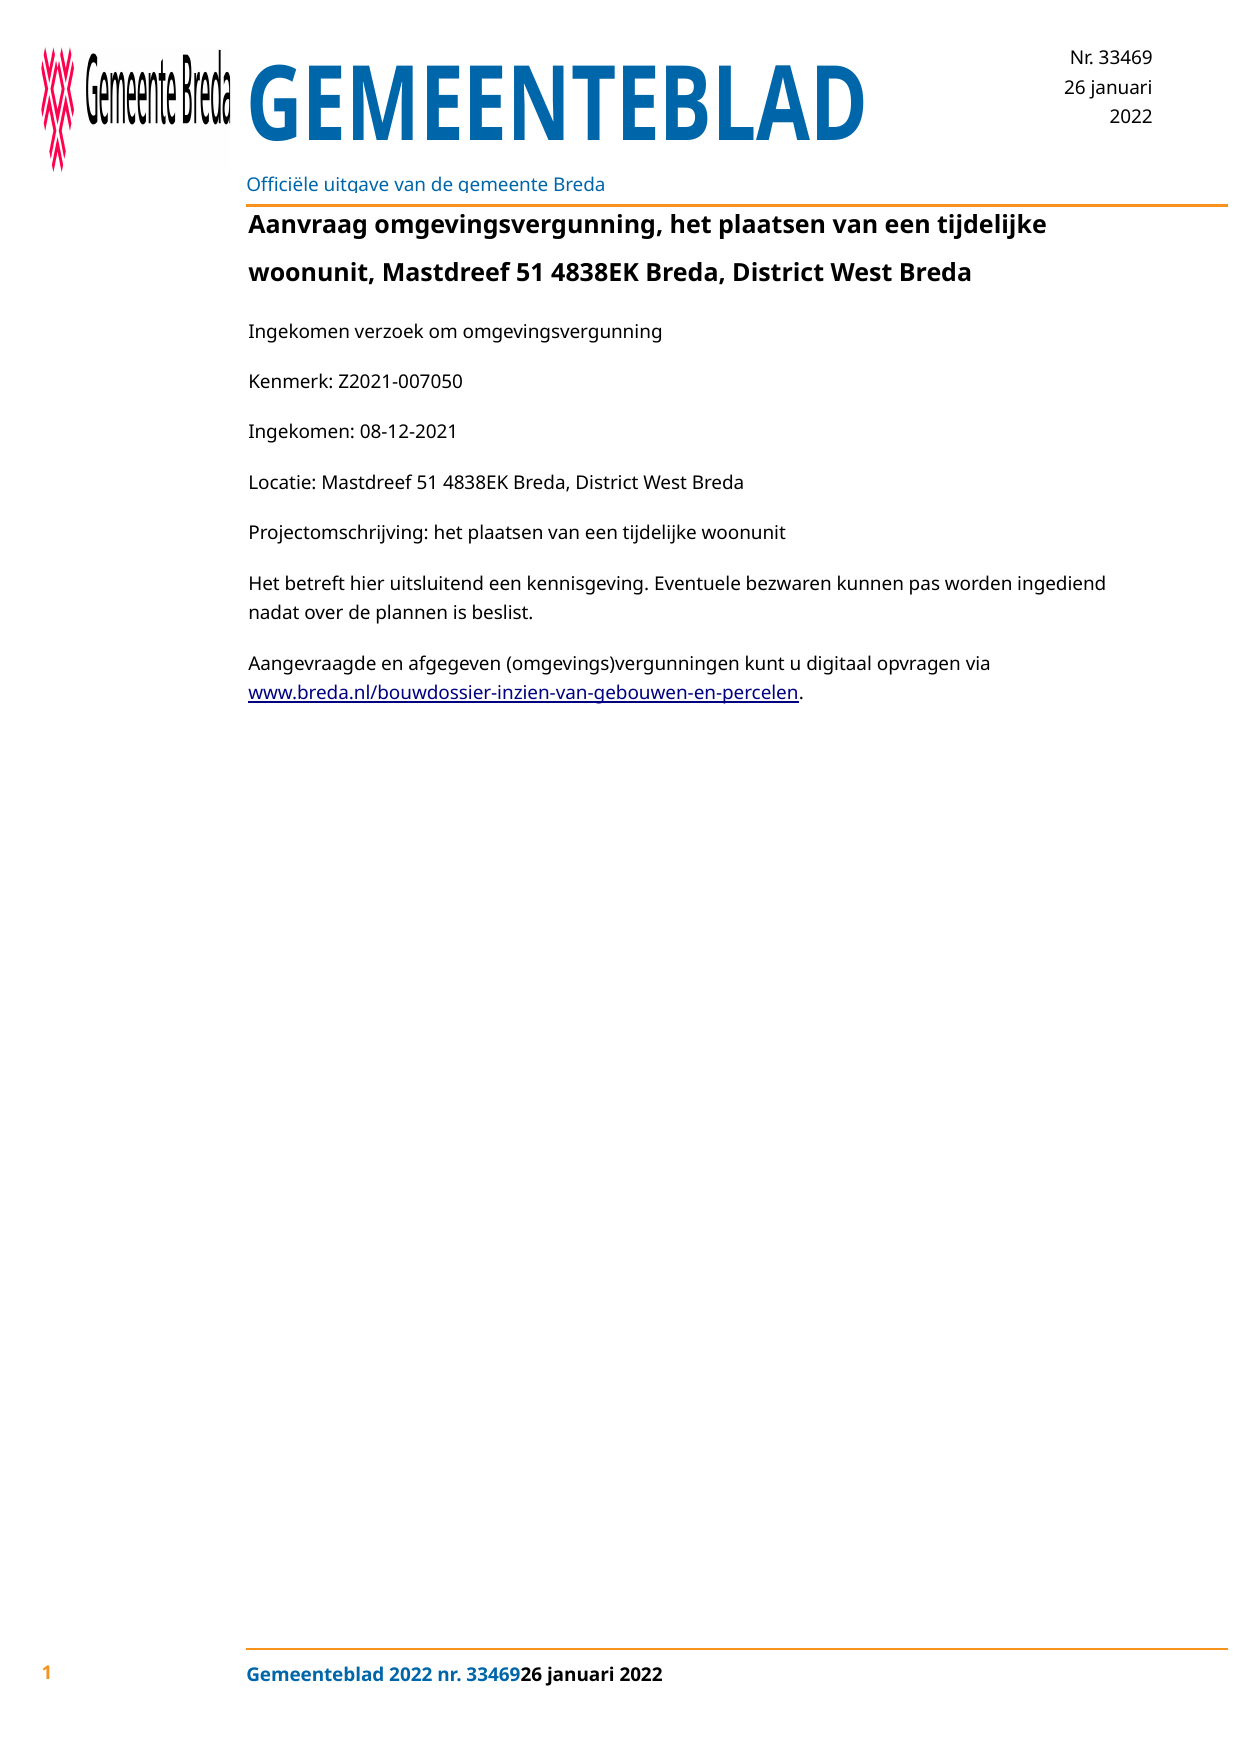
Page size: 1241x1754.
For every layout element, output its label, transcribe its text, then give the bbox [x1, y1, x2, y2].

text Ingekomen verzoek om omgevingsvergunning [248, 318, 1152, 344]
picture [41, 47, 231, 172]
text Het betreft hier uitsluitend een kennisgeving. Eventuele bezwaren kunnen pas worden ingediend nadat over de plannen is beslist. [248, 570, 1152, 625]
text Locatie: Mastdreef 51 4838EK Breda, District West Breda [248, 469, 1152, 495]
text Aanvraag omgevingsvergunning, het plaatsen van een tijdelijke woonunit, Mastdreef 51 4838EK Breda, District West Breda [248, 207, 1152, 288]
text Projectomschrijving: het plaatsen van een tijdelijke woonunit [248, 519, 1152, 545]
text Kenmerk: Z2021-007050 [248, 368, 1152, 394]
text Aangevraagde en afgegeven (omgevings)vergunningen kunt u digitaal opvragen via www.breda.nl/bouwdossier-inzien-van-gebouwen-en-percelen. [248, 650, 1152, 705]
text Ingekomen: 08-12-2021 [248, 419, 1152, 444]
